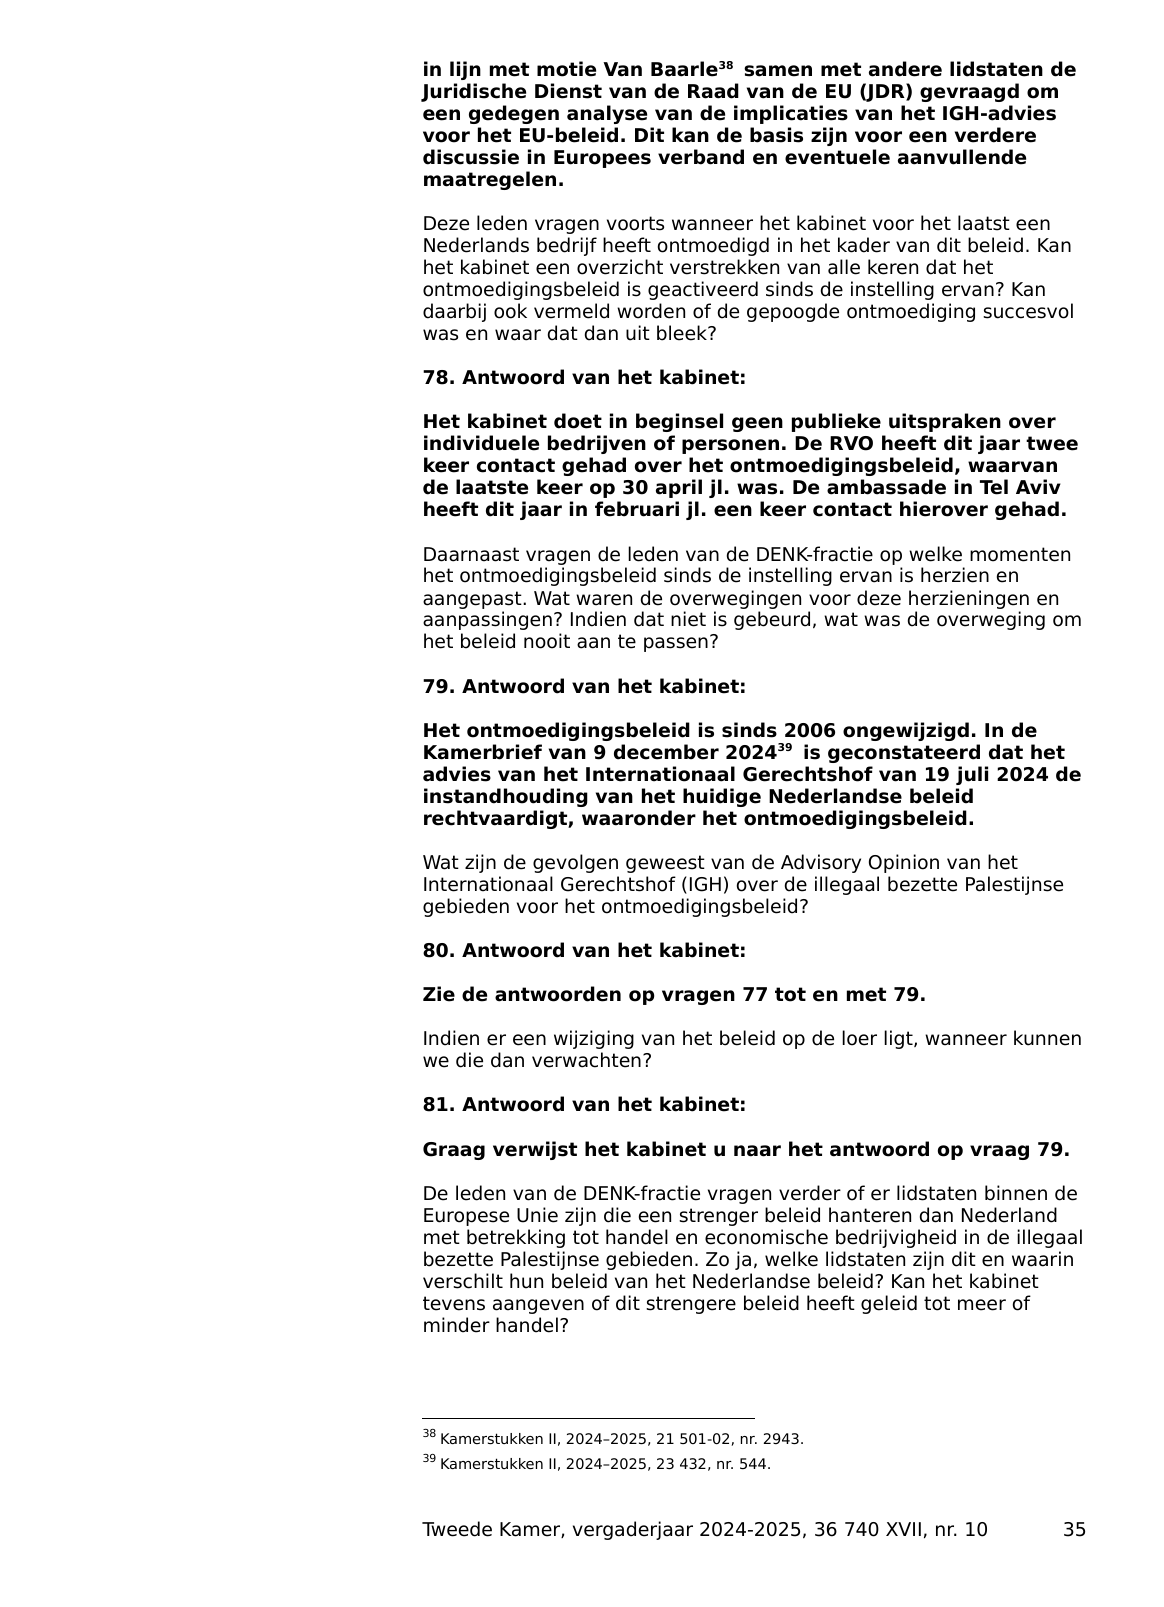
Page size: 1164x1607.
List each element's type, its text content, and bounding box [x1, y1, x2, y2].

subtitle 80. Antwoord van het kabinet: [422, 940, 1087, 962]
text Kamerstukken II, 2024–2025, 21 501-02, nr. 2943. [422, 1427, 1087, 1449]
text Wat zijn de gevolgen geweest van de Advisory Opinion van het Internationaal Gerechtshof (IGH) over de illegaal bezette Palestijnse gebieden voor het ontmoedigingsbeleid? [422, 852, 1087, 918]
subtitle 81. Antwoord van het kabinet: [422, 1094, 1087, 1116]
text Het ontmoedigingsbeleid is sinds 2006 ongewijzigd. In de Kamerbrief van 9 december 2024 is geconstateerd dat het advies van het Internationaal Gerechtshof van 19 juli 2024 de instandhouding van het huidige Nederlandse beleid rechtvaardigt, waaronder het ontmoedigingsbeleid. [422, 720, 1087, 829]
subtitle 78. Antwoord van het kabinet: [422, 367, 1087, 389]
subtitle 79. Antwoord van het kabinet: [422, 676, 1087, 697]
text in lijn met motie Van Baarle samen met andere lidstaten de Juridische Dienst van de Raad van de EU (JDR) gevraagd om een gedegen analyse van de implicaties van het IGH-advies voor het EU-beleid. Dit kan de basis zijn voor een verdere discussie in Europees verband en eventuele aanvullende maatregelen. [422, 59, 1087, 191]
text Deze leden vragen voorts wanneer het kabinet voor het laatst een Nederlands bedrijf heeft ontmoedigd in het kader van dit beleid. Kan het kabinet een overzicht verstrekken van alle keren dat het ontmoedigingsbeleid is geactiveerd sinds de instelling ervan? Kan daarbij ook vermeld worden of de gepoogde ontmoediging succesvol was en waar dat dan uit bleek? [422, 213, 1087, 345]
text Indien er een wijziging van het beleid op de loer ligt, wanneer kunnen we die dan verwachten? [422, 1028, 1087, 1072]
text Graag verwijst het kabinet u naar het antwoord op vraag 79. [422, 1138, 1087, 1161]
text Zie de antwoorden op vragen 77 tot en met 79. [422, 984, 1087, 1006]
text Daarnaast vragen de leden van de DENK-fractie op welke momenten het ontmoedigingsbeleid sinds de instelling ervan is herzien en aangepast. Wat waren de overwegingen voor deze herzieningen en aanpassingen? Indien dat niet is gebeurd, wat was de overweging om het beleid nooit aan te passen? [422, 543, 1087, 653]
text Het kabinet doet in beginsel geen publieke uitspraken over individuele bedrijven of personen. De RVO heeft dit jaar twee keer contact gehad over het ontmoedigingsbeleid, waarvan de laatste keer op 30 april jl. was. De ambassade in Tel Aviv heeft dit jaar in februari jl. een keer contact hierover gehad. [422, 411, 1087, 521]
text De leden van de DENK-fractie vragen verder of er lidstaten binnen de Europese Unie zijn die een strenger beleid hanteren dan Nederland met betrekking tot handel en economische bedrijvigheid in de illegaal bezette Palestijnse gebieden. Zo ja, welke lidstaten zijn dit en waarin verschilt hun beleid van het Nederlandse beleid? Kan het kabinet tevens aangeven of dit strengere beleid heeft geleid tot meer of minder handel? [422, 1183, 1087, 1337]
text Kamerstukken II, 2024–2025, 23 432, nr. 544. [422, 1452, 1087, 1474]
